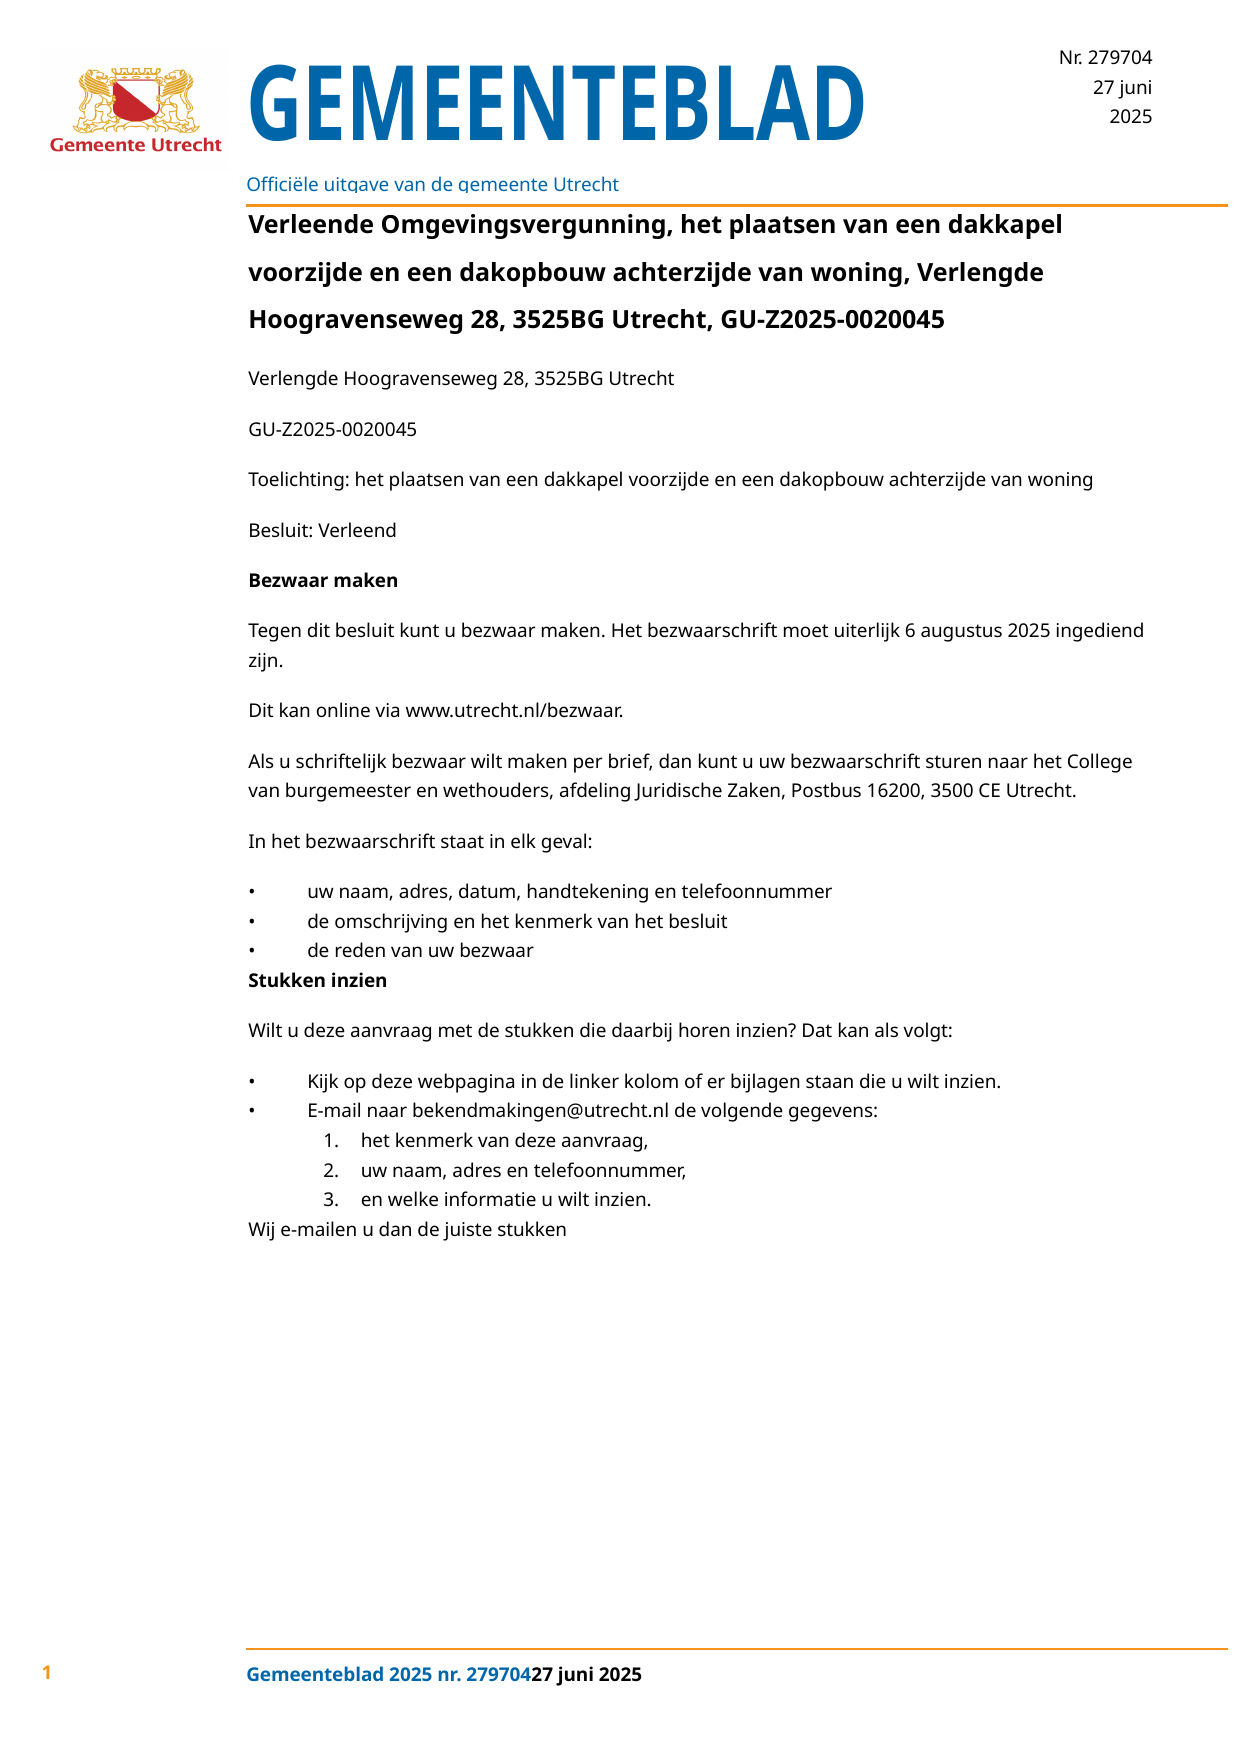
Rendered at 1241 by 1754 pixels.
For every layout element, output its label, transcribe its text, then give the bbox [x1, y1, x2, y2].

text In het bezwaarschrift staat in elk geval: [248, 828, 1152, 854]
list E-mail naar bekendmakingen@utrecht.nl de volgende gegevens: [248, 1098, 1152, 1123]
text Tegen dit besluit kunt u bezwaar maken. Het bezwaarschrift moet uiterlijk 6 augustus 2025 ingediend zijn. [248, 618, 1152, 673]
text Wilt u deze aanvraag met de stukken die daarbij horen inzien? Dat kan als volgt: [248, 1018, 1152, 1043]
list uw naam, adres, datum, handtekening en telefoonnummer [248, 878, 1152, 904]
list de omschrijving en het kenmerk van het besluit [248, 908, 1152, 934]
text Dit kan online via www.utrecht.nl/bezwaar. [248, 698, 1152, 723]
text GU-Z2025-0020045 [248, 416, 1152, 442]
text Bezwaar maken [248, 567, 1152, 593]
text Toelichting: het plaatsen van een dakkapel voorzijde en een dakopbouw achterzijde van woning [248, 466, 1152, 492]
list uw naam, adres en telefoonnummer, [323, 1157, 1152, 1182]
text Wij e-mailen u dan de juiste stukken [248, 1216, 1152, 1242]
picture [41, 47, 231, 172]
text Stukken inzien [248, 967, 1152, 993]
list en welke informatie u wilt inzien. [323, 1186, 1152, 1212]
text Besluit: Verleend [248, 517, 1152, 542]
list Kijk op deze webpagina in de linker kolom of er bijlagen staan die u wilt inzien. [248, 1068, 1152, 1094]
text Als u schriftelijk bezwaar wilt maken per brief, dan kunt u uw bezwaarschrift sturen naar het College van burgemeester en wethouders, afdeling Juridische Zaken, Postbus 16200, 3500 CE Utrecht. [248, 748, 1152, 803]
text Verlengde Hoogravenseweg 28, 3525BG Utrecht [248, 366, 1152, 391]
list het kenmerk van deze aanvraag, [323, 1127, 1152, 1153]
list de reden van uw bezwaar [248, 938, 1152, 963]
text Verleende Omgevingsvergunning, het plaatsen van een dakkapel voorzijde en een dakopbouw achterzijde van woning, Verlengde Hoogravenseweg 28, 3525BG Utrecht, GU-Z2025-0020045 [248, 207, 1152, 336]
